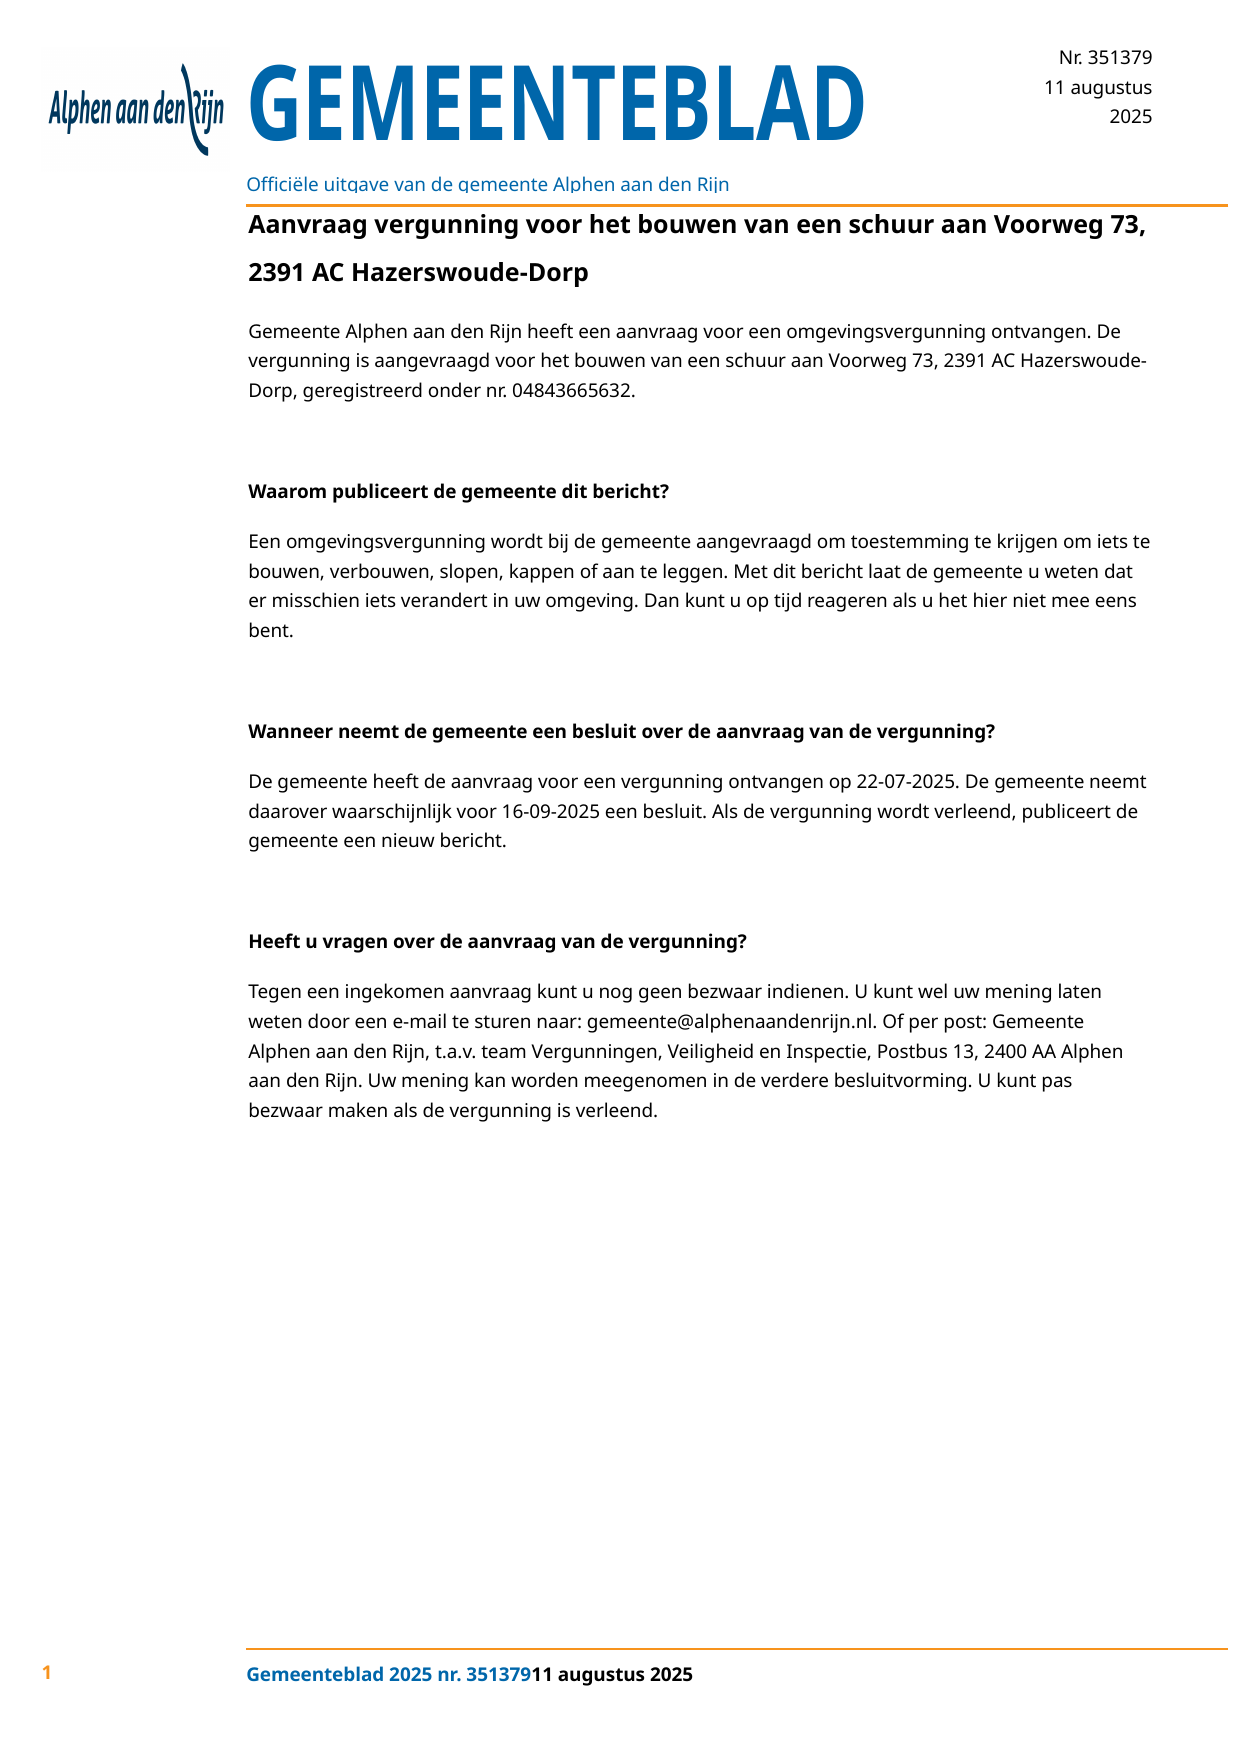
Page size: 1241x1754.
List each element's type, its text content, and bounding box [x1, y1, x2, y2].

text De gemeente heeft de aanvraag voor een vergunning ontvangen op 22-07-2025. De gemeente neemt daarover waarschijnlijk voor 16-09-2025 een besluit. Als de vergunning wordt verleend, publiceert de gemeente een nieuw bericht. [248, 768, 1152, 853]
text Wanneer neemt de gemeente een besluit over de aanvraag van de vergunning? [248, 718, 1152, 744]
text Tegen een ingekomen aanvraag kunt u nog geen bezwaar indienen. U kunt wel uw mening laten weten door een e-mail te sturen naar: gemeente@alphenaandenrijn.nl. Of per post: Gemeente Alphen aan den Rijn, t.a.v. team Vergunningen, Veiligheid en Inspectie, Postbus 13, 2400 AA Alphen aan den Rijn. Uw mening kan worden meegenomen in de verdere besluitvorming. U kunt pas bezwaar maken als de vergunning is verleend. [248, 979, 1152, 1123]
text Heeft u vragen over de aanvraag van de vergunning? [248, 928, 1152, 954]
text Waarom publiceert de gemeente dit bericht? [248, 478, 1152, 504]
text Gemeente Alphen aan den Rijn heeft een aanvraag voor een omgevingsvergunning ontvangen. De vergunning is aangevraagd voor het bouwen van een schuur aan Voorweg 73, 2391 AC Hazerswoude-Dorp, geregistreerd onder nr. 04843665632. [248, 318, 1152, 403]
text Een omgevingsvergunning wordt bij de gemeente aangevraagd om toestemming te krijgen om iets te bouwen, verbouwen, slopen, kappen of aan te leggen. Met dit bericht laat de gemeente u weten dat er misschien iets verandert in uw omgeving. Dan kunt u op tijd reageren als u het hier niet mee eens bent. [248, 528, 1152, 643]
picture [41, 47, 231, 172]
text Aanvraag vergunning voor het bouwen van een schuur aan Voorweg 73, 2391 AC Hazerswoude-Dorp [248, 207, 1152, 288]
